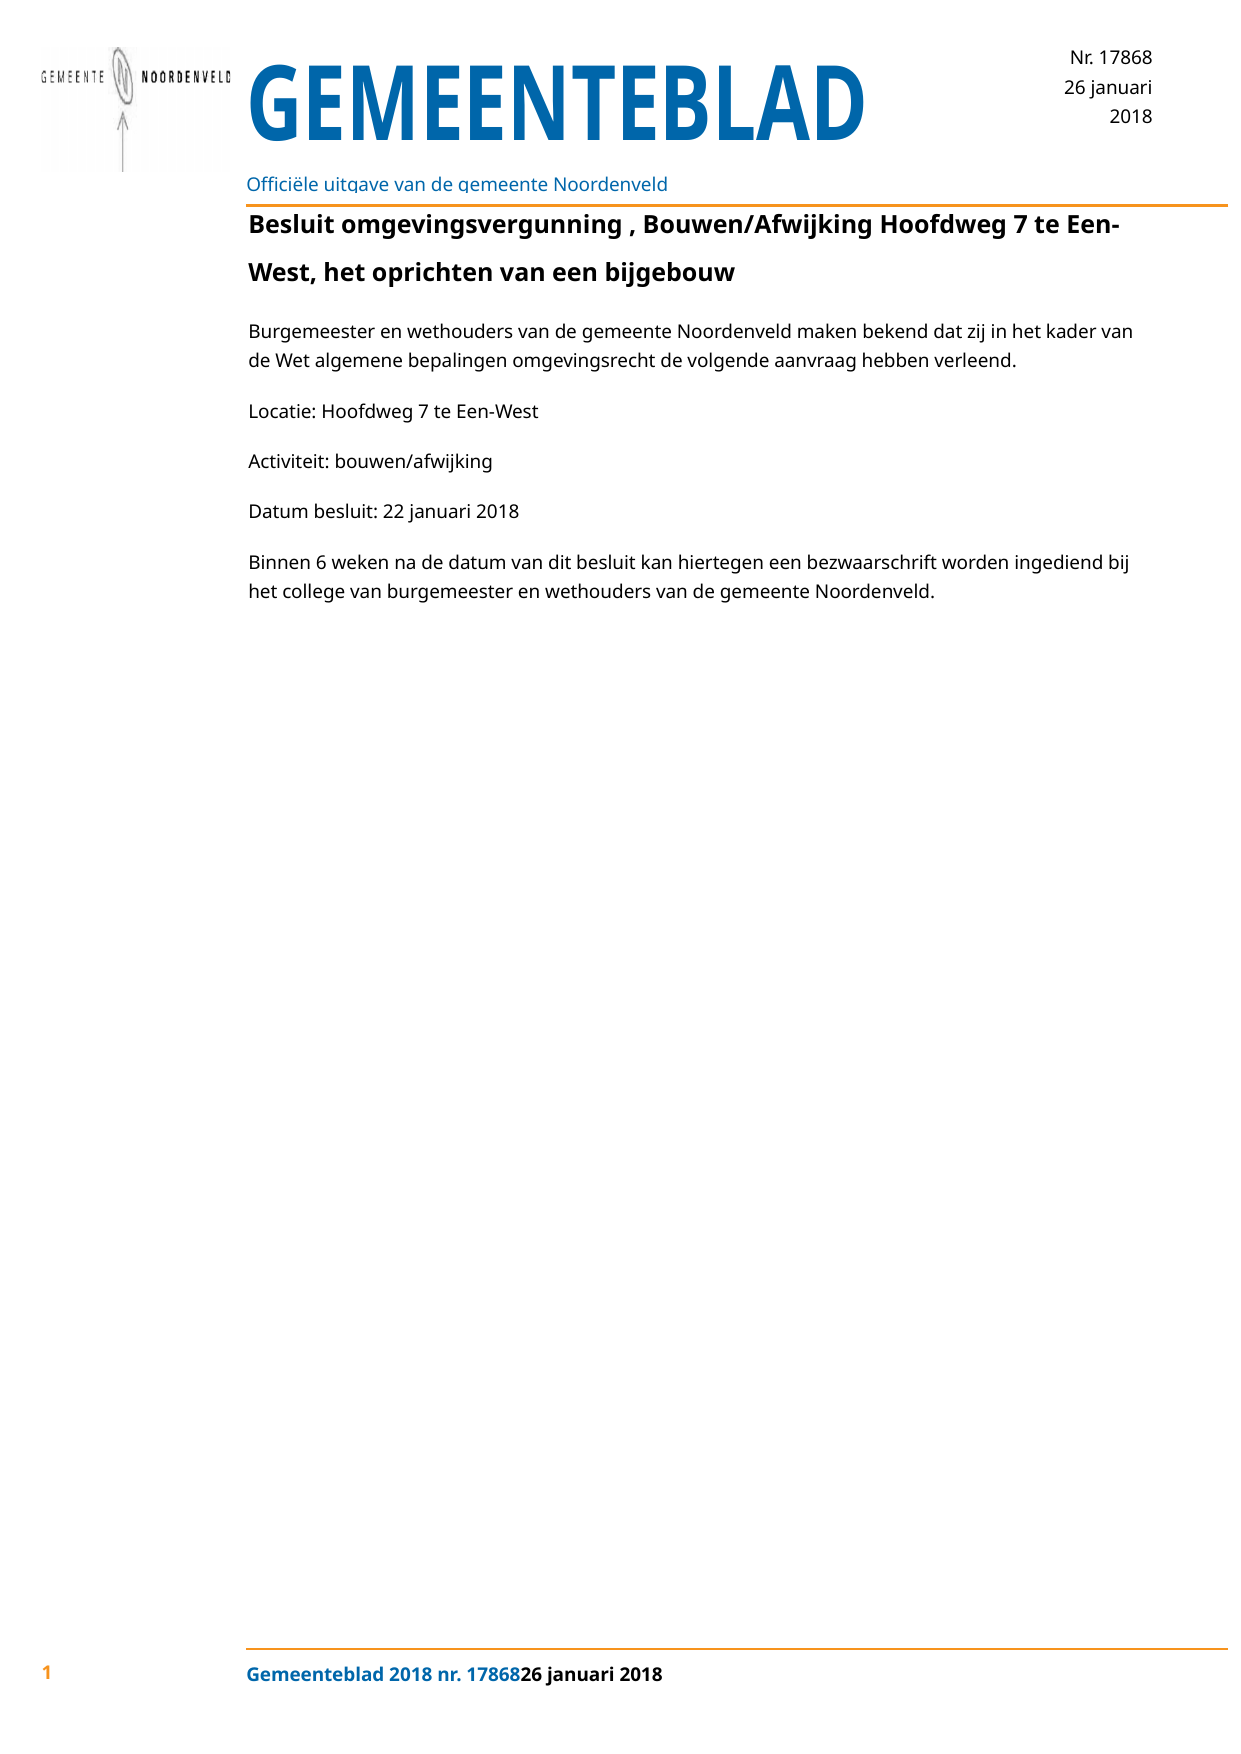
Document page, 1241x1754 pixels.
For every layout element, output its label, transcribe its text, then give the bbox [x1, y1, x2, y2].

text Activiteit: bouwen/afwijking [248, 448, 1152, 474]
text Burgemeester en wethouders van de gemeente Noordenveld maken bekend dat zij in het kader van de Wet algemene bepalingen omgevingsrecht de volgende aanvraag hebben verleend. [248, 318, 1152, 373]
text Locatie: Hoofdweg 7 te Een-West [248, 398, 1152, 424]
text Besluit omgevingsvergunning , Bouwen/Afwijking Hoofdweg 7 te Een-West, het oprichten van een bijgebouw [248, 207, 1152, 288]
text Datum besluit: 22 januari 2018 [248, 499, 1152, 524]
text Binnen 6 weken na de datum van dit besluit kan hiertegen een bezwaarschrift worden ingediend bij het college van burgemeester en wethouders van de gemeente Noordenveld. [248, 549, 1152, 604]
picture [41, 47, 231, 172]
